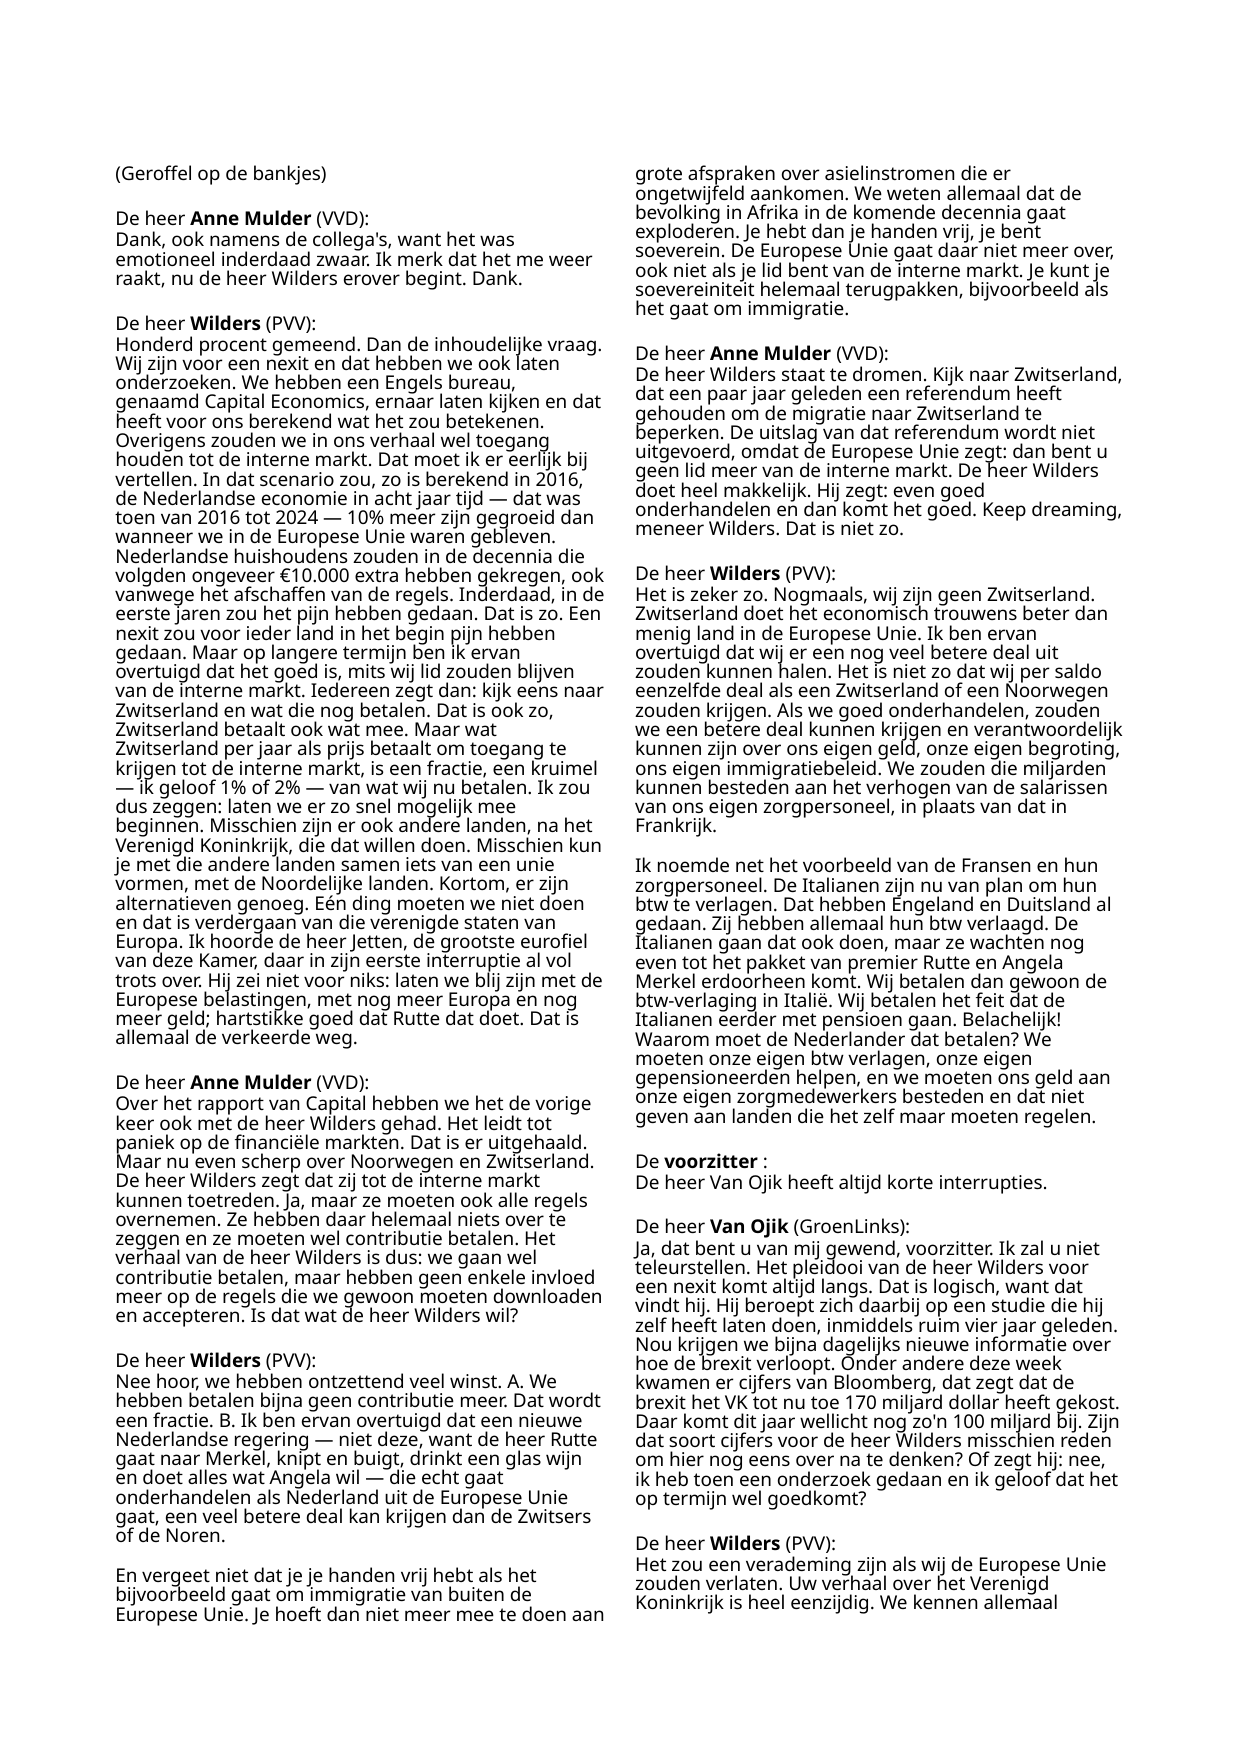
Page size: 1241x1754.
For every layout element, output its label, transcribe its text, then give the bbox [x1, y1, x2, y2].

text De heer Wilders staat te dromen. Kijk naar Zwitserland, dat een paar jaar geleden een referendum heeft gehouden om de migratie naar Zwitserland te beperken. De uitslag van dat referendum wordt niet uitgevoerd, omdat de Europese Unie zegt: dan bent u geen lid meer van de interne markt. De heer Wilders doet heel makkelijk. Hij zegt: even goed onderhandelen en dan komt het goed. Keep dreaming, meneer Wilders. Dat is niet zo. [635, 366, 1125, 539]
text De voorzitter : [635, 1148, 1125, 1174]
text En vergeet niet dat je je handen vrij hebt als het bijvoorbeeld gaat om immigratie van buiten de Europese Unie. Je hoeft dan niet meer mee te doen aan [115, 1567, 605, 1625]
text De heer Wilders (PVV): [115, 1347, 605, 1373]
text Ik noemde net het voorbeeld van de Fransen en hun zorgpersoneel. De Italianen zijn nu van plan om hun btw te verlagen. Dat hebben Engeland en Duitsland al gedaan. Zij hebben allemaal hun btw verlaagd. De Italianen gaan dat ook doen, maar ze wachten nog even tot het pakket van premier Rutte en Angela Merkel erdoorheen komt. Wij betalen dan gewoon de btw-verlaging in Italië. Wij betalen het feit dat de Italianen eerder met pensioen gaan. Belachelijk! Waarom moet de Nederlander dat betalen? We moeten onze eigen btw verlagen, onze eigen gepensioneerden helpen, en we moeten ons geld aan onze eigen zorgmedewerkers besteden en dat niet geven aan landen die het zelf maar moeten regelen. [635, 857, 1125, 1127]
text Dank, ook namens de collega's, want het was emotioneel inderdaad zwaar. Ik merk dat het me weer raakt, nu de heer Wilders erover begint. Dank. [115, 231, 605, 289]
text De heer Van Ojik (GroenLinks): [635, 1214, 1125, 1239]
text Ja, dat bent u van mij gewend, voorzitter. Ik zal u niet teleurstellen. Het pleidooi van de heer Wilders voor een nexit komt altijd langs. Dat is logisch, want dat vindt hij. Hij beroept zich daarbij op een studie die hij zelf heeft laten doen, inmiddels ruim vier jaar geleden. Nou krijgen we bijna dagelijks nieuwe informatie over hoe de brexit verloopt. Onder andere deze week kwamen er cijfers van Bloomberg, dat zegt dat de brexit het VK tot nu toe 170 miljard dollar heeft gekost. Daar komt dit jaar wellicht nog zo'n 100 miljard bij. Zijn dat soort cijfers voor de heer Wilders misschien reden om hier nog eens over na te denken? Of zegt hij: nee, ik heb toen een onderzoek gedaan en ik geloof dat het op termijn wel goedkomt? [635, 1239, 1125, 1509]
text Het zou een verademing zijn als wij de Europese Unie zouden verlaten. Uw verhaal over het Verenigd Koninkrijk is heel eenzijdig. We kennen allemaal [635, 1556, 1125, 1614]
text Honderd procent gemeend. Dan de inhoudelijke vraag. Wij zijn voor een nexit en dat hebben we ook laten onderzoeken. We hebben een Engels bureau, genaamd Capital Economics, ernaar laten kijken en dat heeft voor ons berekend wat het zou betekenen. Overigens zouden we in ons verhaal wel toegang houden tot de interne markt. Dat moet ik er eerlijk bij vertellen. In dat scenario zou, zo is berekend in 2016, de Nederlandse economie in acht jaar tijd — dat was toen van 2016 tot 2024 — 10% meer zijn gegroeid dan wanneer we in de Europese Unie waren gebleven. Nederlandse huishoudens zouden in de decennia die volgden ongeveer €10.000 extra hebben gekregen, ook vanwege het afschaffen van de regels. Inderdaad, in de eerste jaren zou het pijn hebben gedaan. Dat is zo. Een nexit zou voor ieder land in het begin pijn hebben gedaan. Maar op langere termijn ben ik ervan overtuigd dat het goed is, mits wij lid zouden blijven van de interne markt. Iedereen zegt dan: kijk eens naar Zwitserland en wat die nog betalen. Dat is ook zo, Zwitserland betaalt ook wat mee. Maar wat Zwitserland per jaar als prijs betaalt om toegang te krijgen tot de interne markt, is een fractie, een kruimel — ik geloof 1% of 2% — van wat wij nu betalen. Ik zou dus zeggen: laten we er zo snel mogelijk mee beginnen. Misschien zijn er ook andere landen, na het Verenigd Koninkrijk, die dat willen doen. Misschien kun je met die andere landen samen iets van een unie vormen, met de Noordelijke landen. Kortom, er zijn alternatieven genoeg. Eén ding moeten we niet doen en dat is verdergaan van die verenigde staten van Europa. Ik hoorde de heer Jetten, de grootste eurofiel van deze Kamer, daar in zijn eerste interruptie al vol trots over. Hij zei niet voor niks: laten we blij zijn met de Europese belastingen, met nog meer Europa en nog meer geld; hartstikke goed dat Rutte dat doet. Dat is allemaal de verkeerde weg. [115, 336, 605, 1049]
text (Geroffel op de bankjes) [115, 165, 605, 185]
text De heer Anne Mulder (VVD): [115, 206, 605, 231]
text De heer Wilders (PVV): [635, 560, 1125, 586]
text De heer Anne Mulder (VVD): [635, 340, 1125, 366]
text De heer Wilders (PVV): [115, 310, 605, 336]
text De heer Anne Mulder (VVD): [115, 1069, 605, 1095]
text Het is zeker zo. Nogmaals, wij zijn geen Zwitserland. Zwitserland doet het economisch trouwens beter dan menig land in de Europese Unie. Ik ben ervan overtuigd dat wij er een nog veel betere deal uit zouden kunnen halen. Het is niet zo dat wij per saldo eenzelfde deal als een Zwitserland of een Noorwegen zouden krijgen. Als we goed onderhandelen, zouden we een betere deal kunnen krijgen en verantwoordelijk kunnen zijn over ons eigen geld, onze eigen begroting, ons eigen immigratiebeleid. We zouden die miljarden kunnen besteden aan het verhogen van de salarissen van ons eigen zorgpersoneel, in plaats van dat in Frankrijk. [635, 586, 1125, 837]
text De heer Van Ojik heeft altijd korte interrupties. [635, 1174, 1125, 1193]
text grote afspraken over asielinstromen die er ongetwijfeld aankomen. We weten allemaal dat de bevolking in Afrika in de komende decennia gaat exploderen. Je hebt dan je handen vrij, je bent soeverein. De Europese Unie gaat daar niet meer over, ook niet als je lid bent van de interne markt. Je kunt je soevereiniteit helemaal terugpakken, bijvoorbeeld als het gaat om immigratie. [635, 165, 1125, 319]
text De heer Wilders (PVV): [635, 1530, 1125, 1556]
text Over het rapport van Capital hebben we het de vorige keer ook met de heer Wilders gehad. Het leidt tot paniek op de financiële markten. Dat is er uitgehaald. Maar nu even scherp over Noorwegen en Zwitserland. De heer Wilders zegt dat zij tot de interne markt kunnen toetreden. Ja, maar ze moeten ook alle regels overnemen. Ze hebben daar helemaal niets over te zeggen en ze moeten wel contributie betalen. Het verhaal van de heer Wilders is dus: we gaan wel contributie betalen, maar hebben geen enkele invloed meer op de regels die we gewoon moeten downloaden en accepteren. Is dat wat de heer Wilders wil? [115, 1095, 605, 1326]
text Nee hoor, we hebben ontzettend veel winst. A. We hebben betalen bijna geen contributie meer. Dat wordt een fractie. B. Ik ben ervan overtuigd dat een nieuwe Nederlandse regering — niet deze, want de heer Rutte gaat naar Merkel, knipt en buigt, drinkt een glas wijn en doet alles wat Angela wil — die echt gaat onderhandelen als Nederland uit de Europese Unie gaat, een veel betere deal kan krijgen dan de Zwitsers of de Noren. [115, 1373, 605, 1546]
